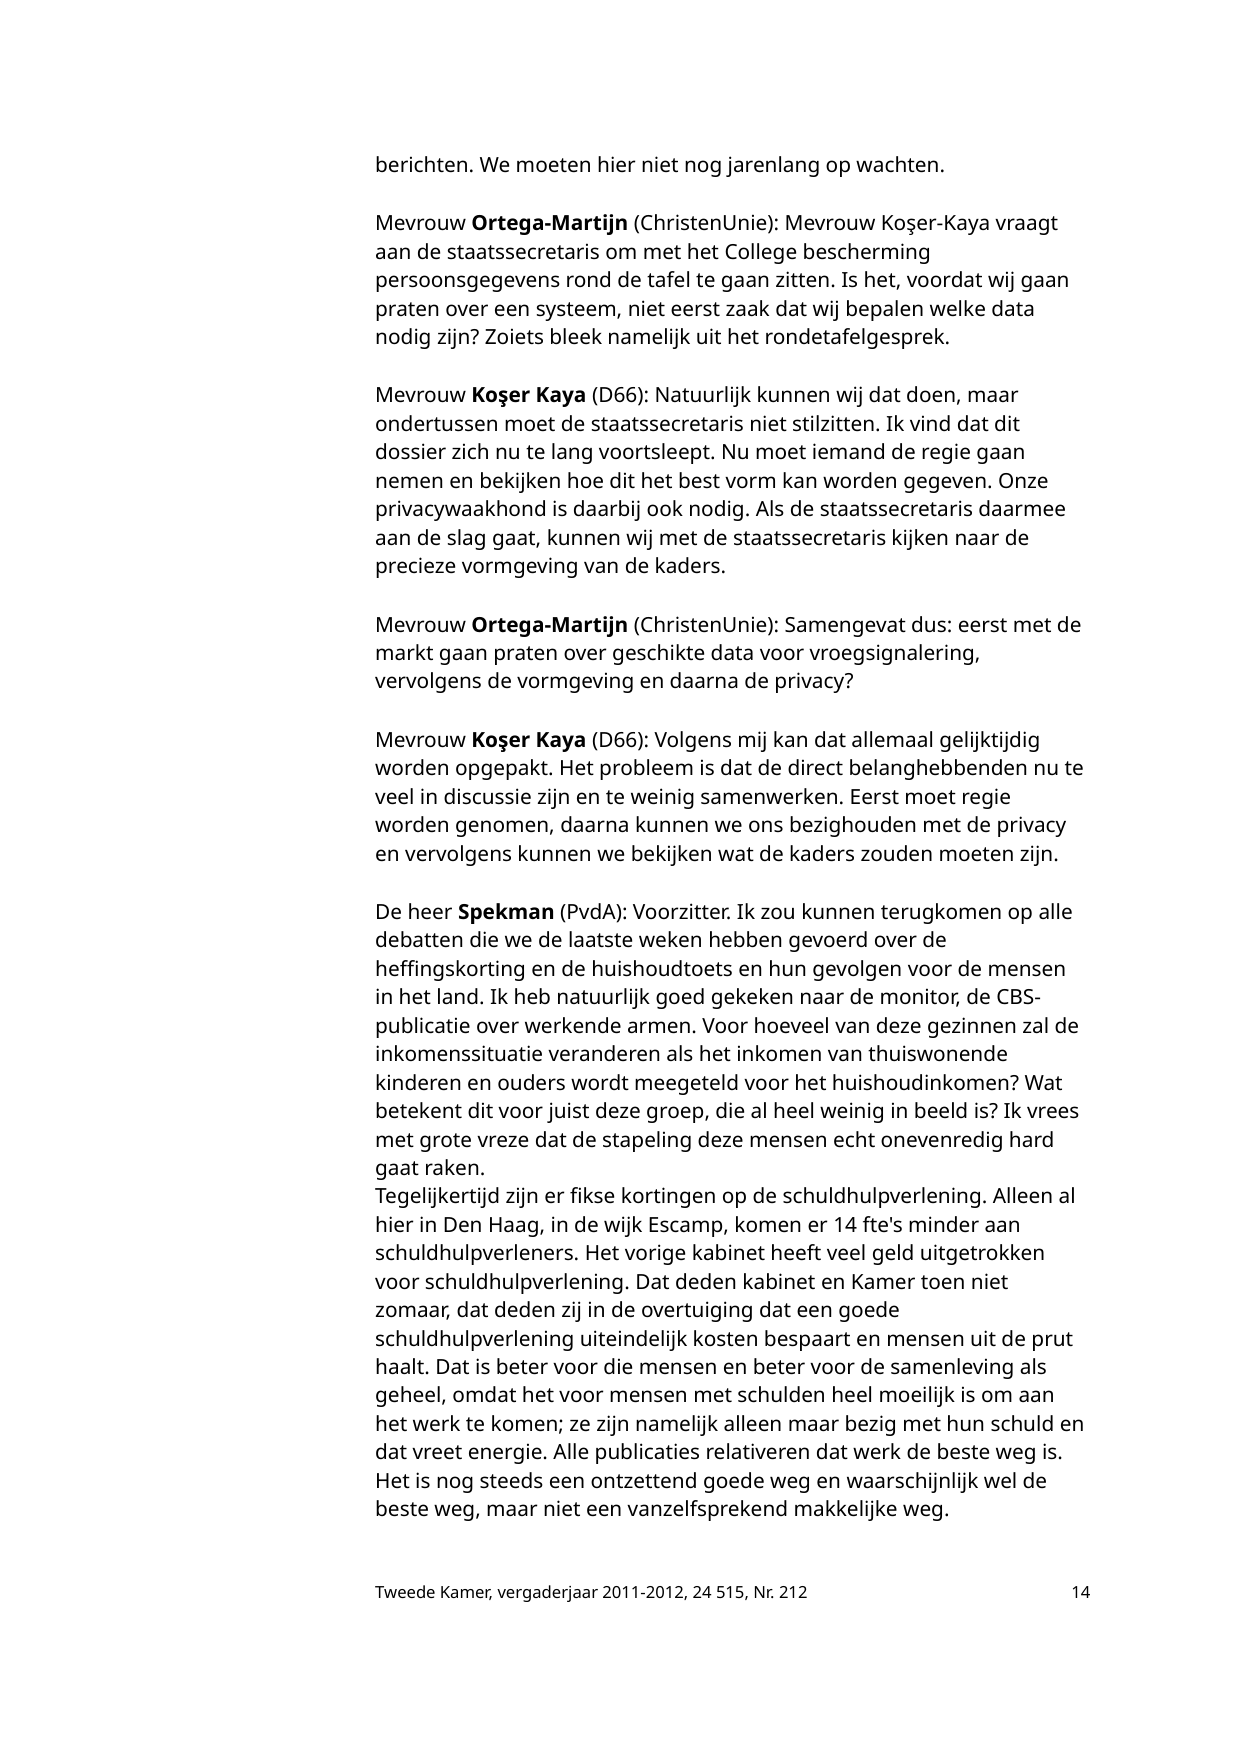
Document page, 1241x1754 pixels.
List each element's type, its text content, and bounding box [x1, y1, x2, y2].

text De heer Spekman (PvdA): Voorzitter. Ik zou kunnen terugkomen op alle debatten die we de laatste weken hebben gevoerd over de heffingskorting en de huishoudtoets en hun gevolgen voor de mensen in het land. Ik heb natuurlijk goed gekeken naar de monitor, de CBS-publicatie over werkende armen. Voor hoeveel van deze gezinnen zal de inkomenssituatie veranderen als het inkomen van thuiswonende kinderen en ouders wordt meegeteld voor het huishoudinkomen? Wat betekent dit voor juist deze groep, die al heel weinig in beeld is? Ik vrees met grote vreze dat de stapeling deze mensen echt onevenredig hard gaat raken. [375, 897, 1090, 1182]
text Mevrouw Koşer Kaya (D66): Volgens mij kan dat allemaal gelijktijdig worden opgepakt. Het probleem is dat de direct belanghebbenden nu te veel in discussie zijn en te weinig samenwerken. Eerst moet regie worden genomen, daarna kunnen we ons bezighouden met de privacy en vervolgens kunnen we bekijken wat de kaders zouden moeten zijn. [375, 725, 1090, 867]
text Mevrouw Koşer Kaya (D66): Natuurlijk kunnen wij dat doen, maar ondertussen moet de staatssecretaris niet stilzitten. Ik vind dat dit dossier zich nu te lang voortsleept. Nu moet iemand de regie gaan nemen en bekijken hoe dit het best vorm kan worden gegeven. Onze privacywaakhond is daarbij ook nodig. Als de staatssecretaris daarmee aan de slag gaat, kunnen wij met de staatssecretaris kijken naar de precieze vormgeving van de kaders. [375, 381, 1090, 580]
text Mevrouw Ortega-Martijn (ChristenUnie): Samengevat dus: eerst met de markt gaan praten over geschikte data voor vroegsignalering, vervolgens de vormgeving en daarna de privacy? [375, 610, 1090, 695]
text Mevrouw Ortega-Martijn (ChristenUnie): Mevrouw Koşer-Kaya vraagt aan de staatssecretaris om met het College bescherming persoonsgegevens rond de tafel te gaan zitten. Is het, voordat wij gaan praten over een systeem, niet eerst zaak dat wij bepalen welke data nodig zijn? Zoiets bleek namelijk uit het rondetafelgesprek. [375, 208, 1090, 351]
text Tegelijkertijd zijn er fikse kortingen op de schuldhulpverlening. Alleen al hier in Den Haag, in de wijk Escamp, komen er 14 fte's minder aan schuldhulpverleners. Het vorige kabinet heeft veel geld uitgetrokken voor schuldhulpverlening. Dat deden kabinet en Kamer toen niet zomaar, dat deden zij in de overtuiging dat een goede schuldhulpverlening uiteindelijk kosten bespaart en mensen uit de prut haalt. Dat is beter voor die mensen en beter voor de samenleving als geheel, omdat het voor mensen met schulden heel moeilijk is om aan het werk te komen; ze zijn namelijk alleen maar bezig met hun schuld en dat vreet energie. Alle publicaties relativeren dat werk de beste weg is. Het is nog steeds een ontzettend goede weg en waarschijnlijk wel de beste weg, maar niet een vanzelfsprekend makkelijke weg. [375, 1182, 1090, 1523]
text berichten. We moeten hier niet nog jarenlang op wachten. [375, 150, 1090, 178]
